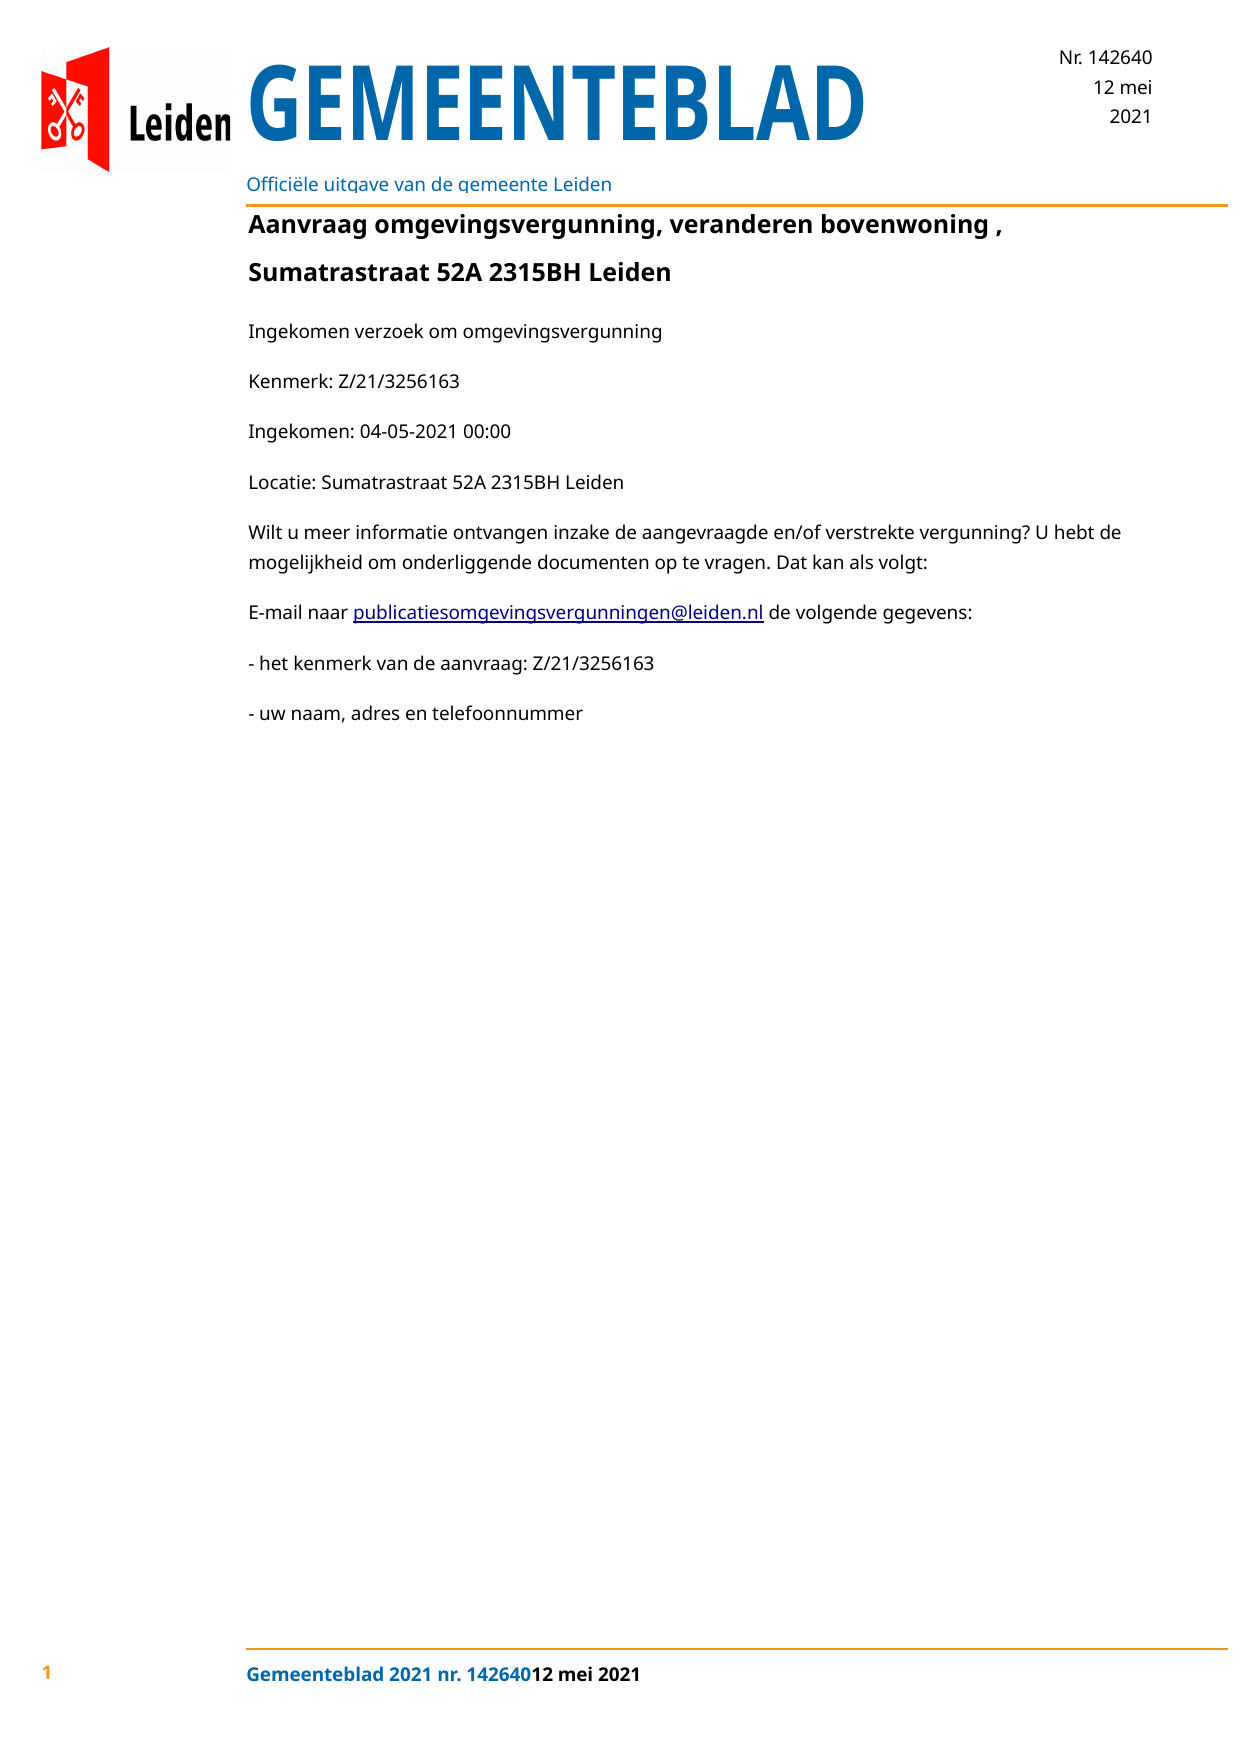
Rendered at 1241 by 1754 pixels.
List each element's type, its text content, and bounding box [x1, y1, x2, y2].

text - uw naam, adres en telefoonnummer [248, 700, 1152, 726]
picture [41, 47, 231, 172]
text Ingekomen: 04-05-2021 00:00 [248, 419, 1152, 444]
text - het kenmerk van de aanvraag: Z/21/3256163 [248, 650, 1152, 676]
text Kenmerk: Z/21/3256163 [248, 368, 1152, 394]
text Locatie: Sumatrastraat 52A 2315BH Leiden [248, 469, 1152, 495]
text E-mail naar publicatiesomgevingsvergunningen@leiden.nl de volgende gegevens: [248, 599, 1152, 625]
text Ingekomen verzoek om omgevingsvergunning [248, 318, 1152, 344]
text Aanvraag omgevingsvergunning, veranderen bovenwoning , Sumatrastraat 52A 2315BH Leiden [248, 207, 1152, 288]
text Wilt u meer informatie ontvangen inzake de aangevraagde en/of verstrekte vergunning? U hebt de mogelijkheid om onderliggende documenten op te vragen. Dat kan als volgt: [248, 519, 1152, 575]
